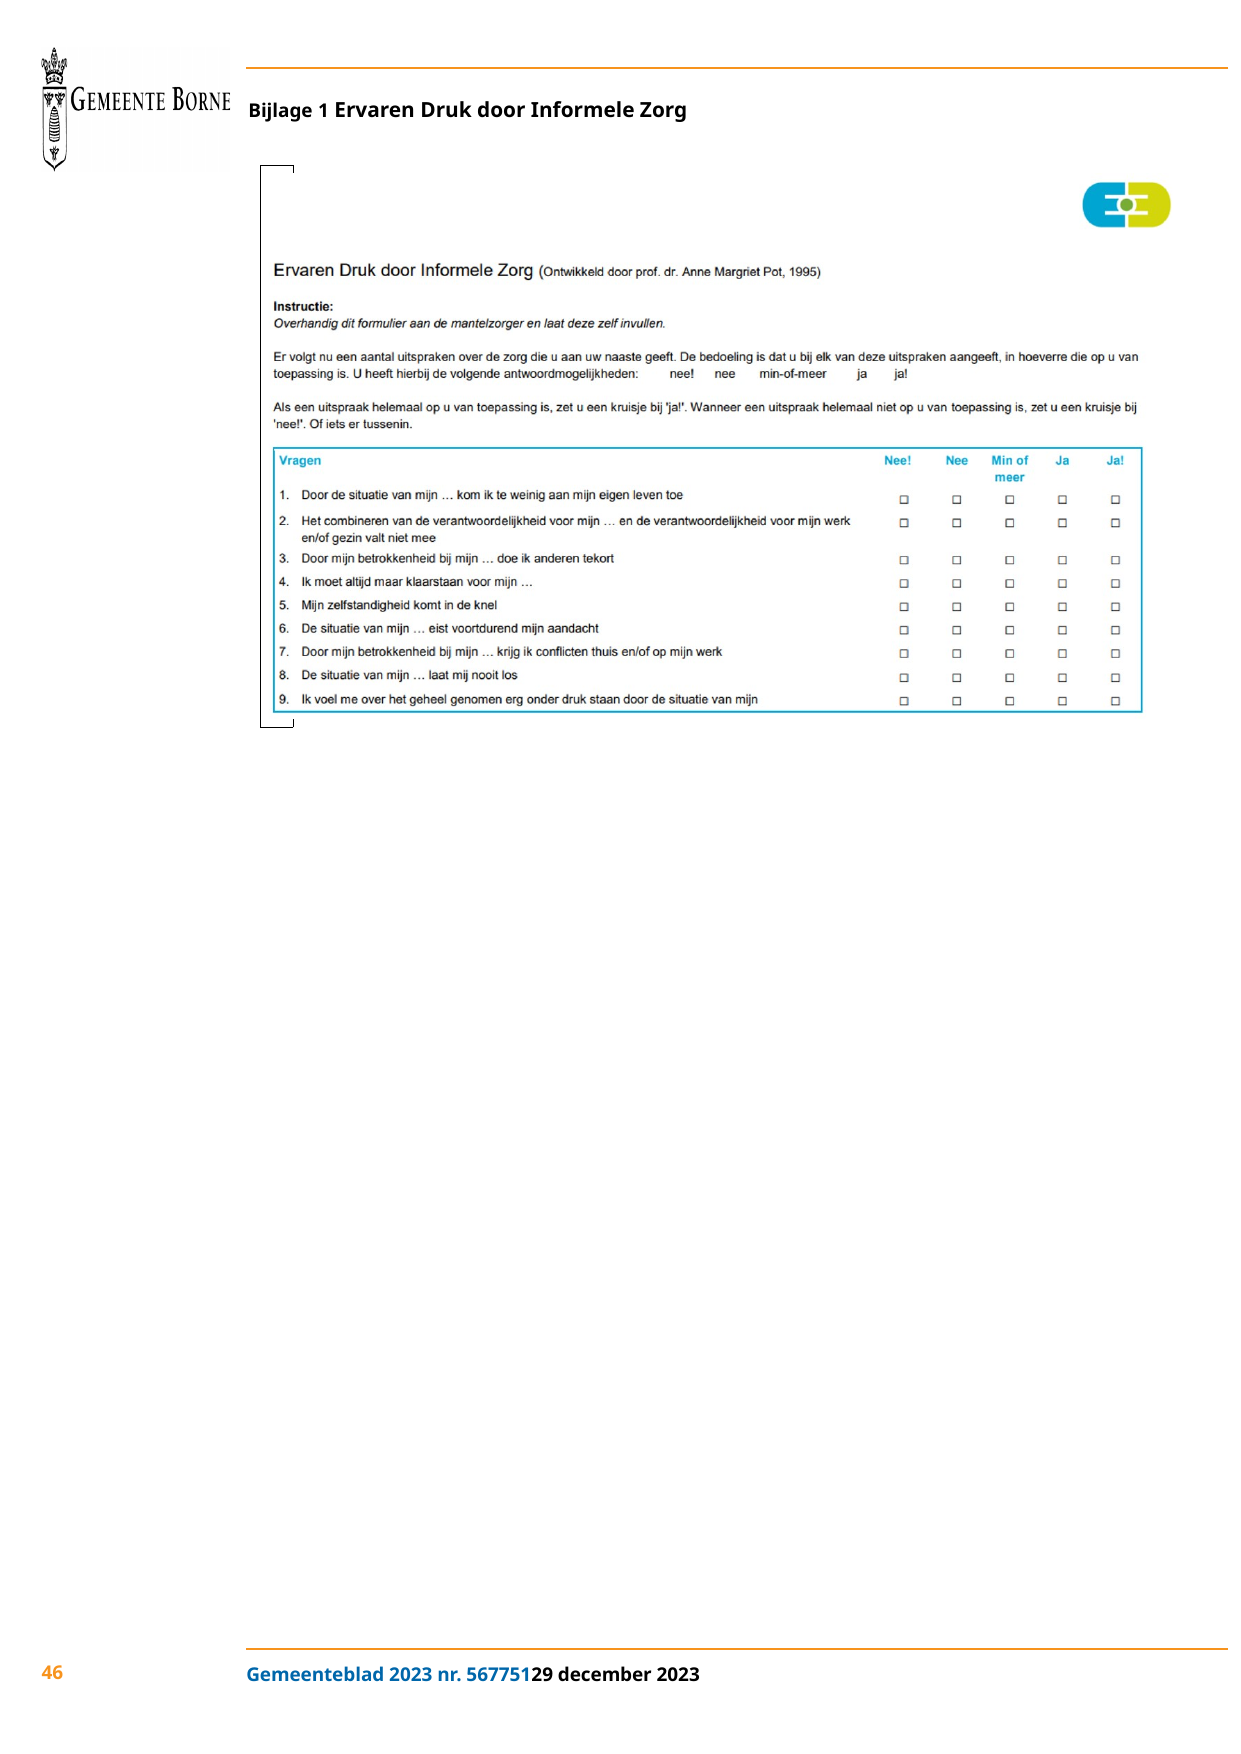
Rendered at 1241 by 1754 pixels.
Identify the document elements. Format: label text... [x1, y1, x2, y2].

picture [41, 47, 231, 172]
text Bijlage 1 Ervaren Druk door Informele Zorg [248, 95, 1152, 123]
picture [268, 173, 1173, 719]
